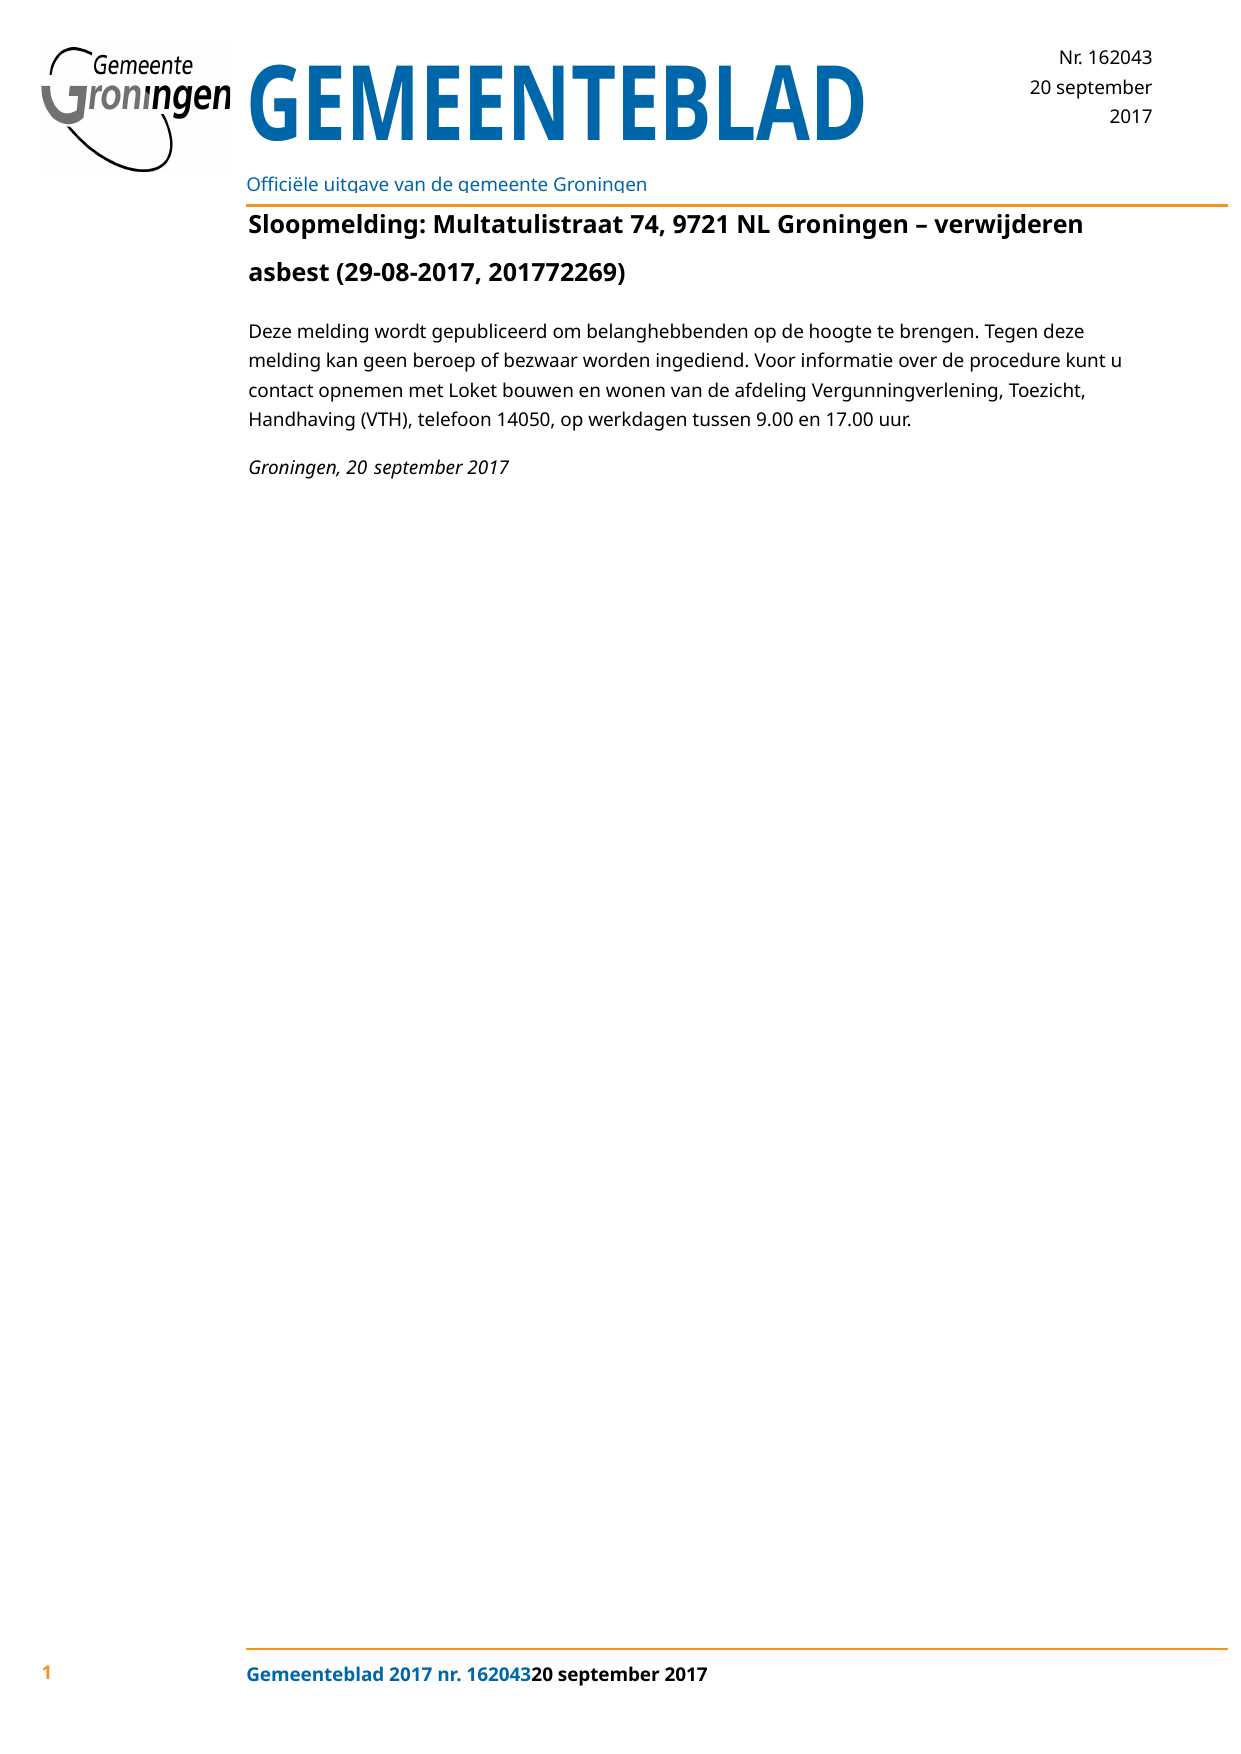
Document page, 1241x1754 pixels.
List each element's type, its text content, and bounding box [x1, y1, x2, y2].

text Sloopmelding: Multatulistraat 74, 9721 NL Groningen – verwijderen asbest (29-08-2017, 201772269) [248, 207, 1152, 288]
text Deze melding wordt gepubliceerd om belanghebbenden op de hoogte te brengen. Tegen deze melding kan geen beroep of bezwaar worden ingediend. Voor informatie over de procedure kunt u contact opnemen met Loket bouwen en wonen van de afdeling Vergunningverlening, Toezicht, Handhaving (VTH), telefoon 14050, op werkdagen tussen 9.00 en 17.00 uur. [248, 318, 1152, 432]
picture [41, 47, 231, 172]
text Groningen, 20 september 2017 [248, 454, 1152, 480]
